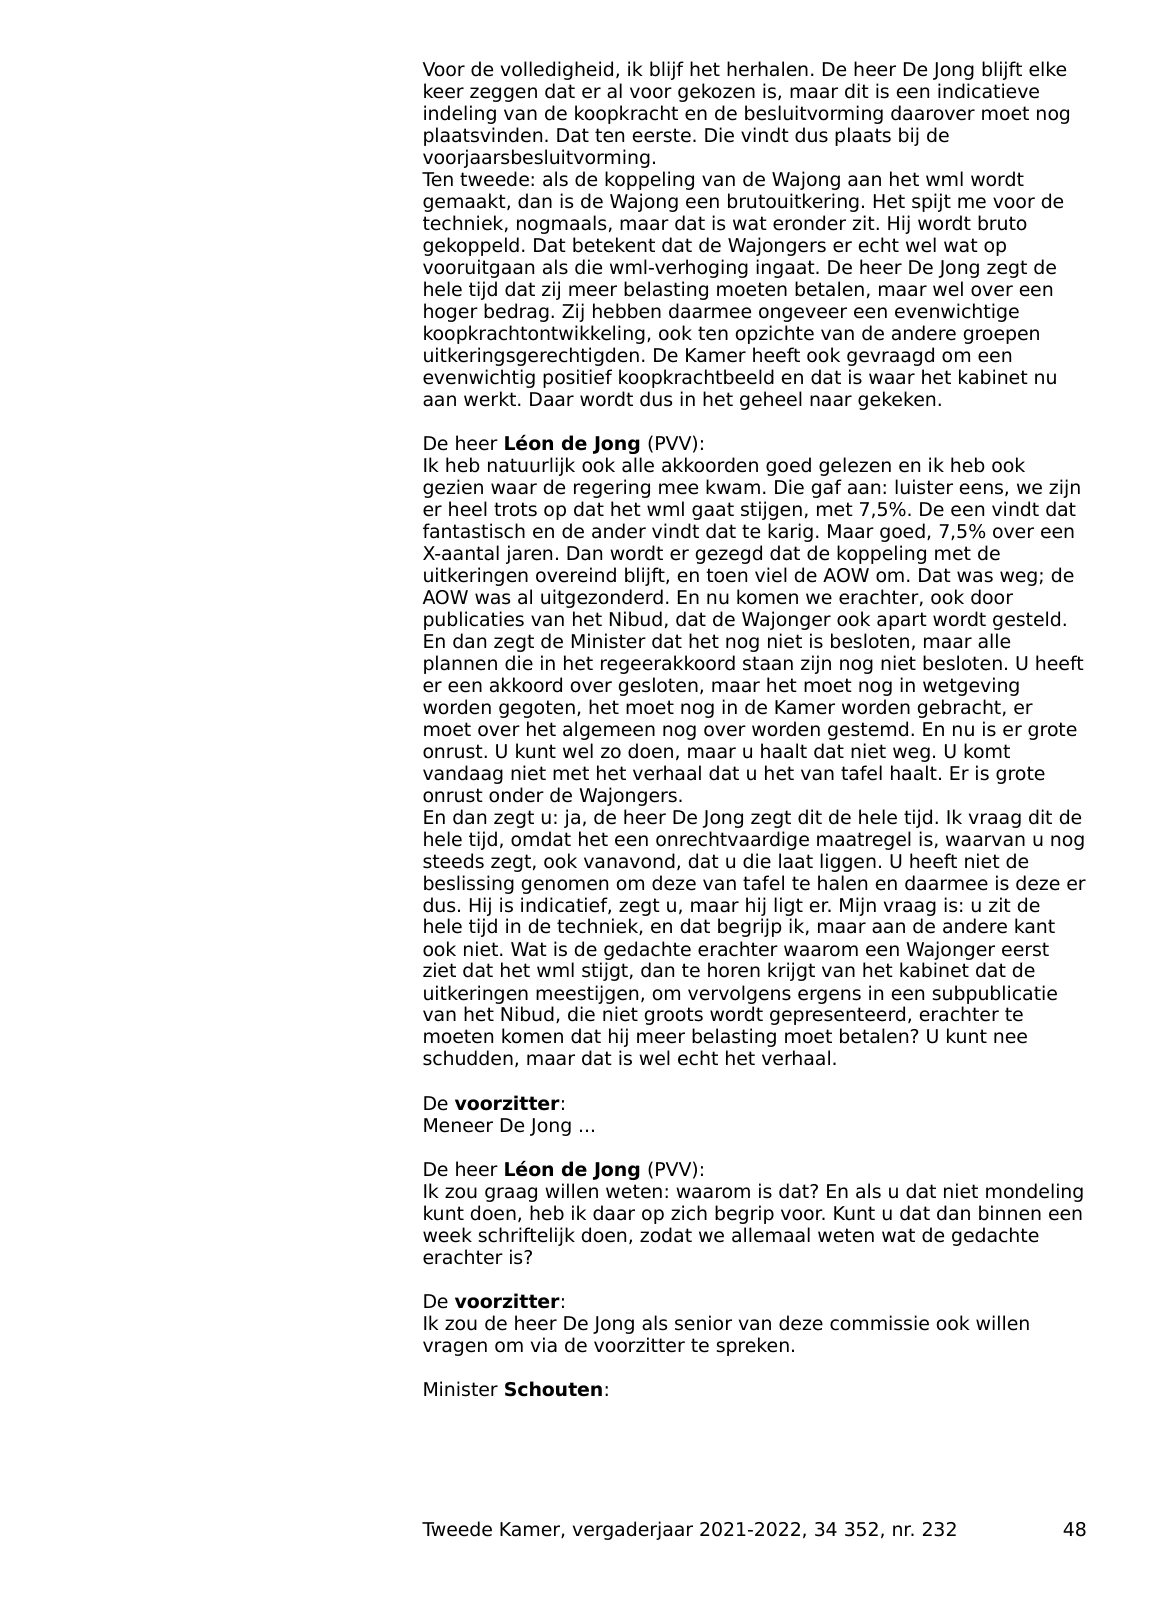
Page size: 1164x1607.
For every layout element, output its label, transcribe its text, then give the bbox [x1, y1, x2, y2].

text Ik zou graag willen weten: waarom is dat? En als u dat niet mondeling kunt doen, heb ik daar op zich begrip voor. Kunt u dat dan binnen een week schriftelijk doen, zodat we allemaal weten wat de gedachte erachter is? [422, 1181, 1087, 1268]
text De voorzitter: [422, 1092, 1087, 1114]
text Ik zou de heer De Jong als senior van deze commissie ook willen vragen om via de voorzitter te spreken. [422, 1313, 1087, 1357]
text En dan zegt u: ja, de heer De Jong zegt dit de hele tijd. Ik vraag dit de hele tijd, omdat het een onrechtvaardige maatregel is, waarvan u nog steeds zegt, ook vanavond, dat u die laat liggen. U heeft niet de beslissing genomen om deze van tafel te halen en daarmee is deze er dus. Hij is indicatief, zegt u, maar hij ligt er. Mijn vraag is: u zit de hele tijd in de techniek, en dat begrijp ik, maar aan de andere kant ook niet. Wat is de gedachte erachter waarom een Wajonger eerst ziet dat het wml stijgt, dan te horen krijgt van het kabinet dat de uitkeringen meestijgen, om vervolgens ergens in een subpublicatie van het Nibud, die niet groots wordt gepresenteerd, erachter te moeten komen dat hij meer belasting moet betalen? U kunt nee schudden, maar dat is wel echt het verhaal. [422, 807, 1087, 1070]
text De voorzitter: [422, 1291, 1087, 1313]
text Voor de volledigheid, ik blijf het herhalen. De heer De Jong blijft elke keer zeggen dat er al voor gekozen is, maar dit is een indicatieve indeling van de koopkracht en de besluitvorming daarover moet nog plaatsvinden. Dat ten eerste. Die vindt dus plaats bij de voorjaarsbesluitvorming. [422, 59, 1087, 169]
text De heer Léon de Jong (PVV): [422, 1159, 1087, 1181]
text De heer Léon de Jong (PVV): [422, 433, 1087, 455]
text Ten tweede: als de koppeling van de Wajong aan het wml wordt gemaakt, dan is de Wajong een brutouitkering. Het spijt me voor de techniek, nogmaals, maar dat is wat eronder zit. Hij wordt bruto gekoppeld. Dat betekent dat de Wajongers er echt wel wat op vooruitgaan als die wml-verhoging ingaat. De heer De Jong zegt de hele tijd dat zij meer belasting moeten betalen, maar wel over een hoger bedrag. Zij hebben daarmee ongeveer een evenwichtige koopkrachtontwikkeling, ook ten opzichte van de andere groepen uitkeringsgerechtigden. De Kamer heeft ook gevraagd om een evenwichtig positief koopkrachtbeeld en dat is waar het kabinet nu aan werkt. Daar wordt dus in het geheel naar gekeken. [422, 169, 1087, 411]
text Ik heb natuurlijk ook alle akkoorden goed gelezen en ik heb ook gezien waar de regering mee kwam. Die gaf aan: luister eens, we zijn er heel trots op dat het wml gaat stijgen, met 7,5%. De een vindt dat fantastisch en de ander vindt dat te karig. Maar goed, 7,5% over een X-aantal jaren. Dan wordt er gezegd dat de koppeling met de uitkeringen overeind blijft, en toen viel de AOW om. Dat was weg; de AOW was al uitgezonderd. En nu komen we erachter, ook door publicaties van het Nibud, dat de Wajonger ook apart wordt gesteld. [422, 455, 1087, 631]
text Minister Schouten: [422, 1379, 1087, 1401]
text Meneer De Jong ... [422, 1114, 1087, 1136]
text En dan zegt de Minister dat het nog niet is besloten, maar alle plannen die in het regeerakkoord staan zijn nog niet besloten. U heeft er een akkoord over gesloten, maar het moet nog in wetgeving worden gegoten, het moet nog in de Kamer worden gebracht, er moet over het algemeen nog over worden gestemd. En nu is er grote onrust. U kunt wel zo doen, maar u haalt dat niet weg. U komt vandaag niet met het verhaal dat u het van tafel haalt. Er is grote onrust onder de Wajongers. [422, 631, 1087, 807]
